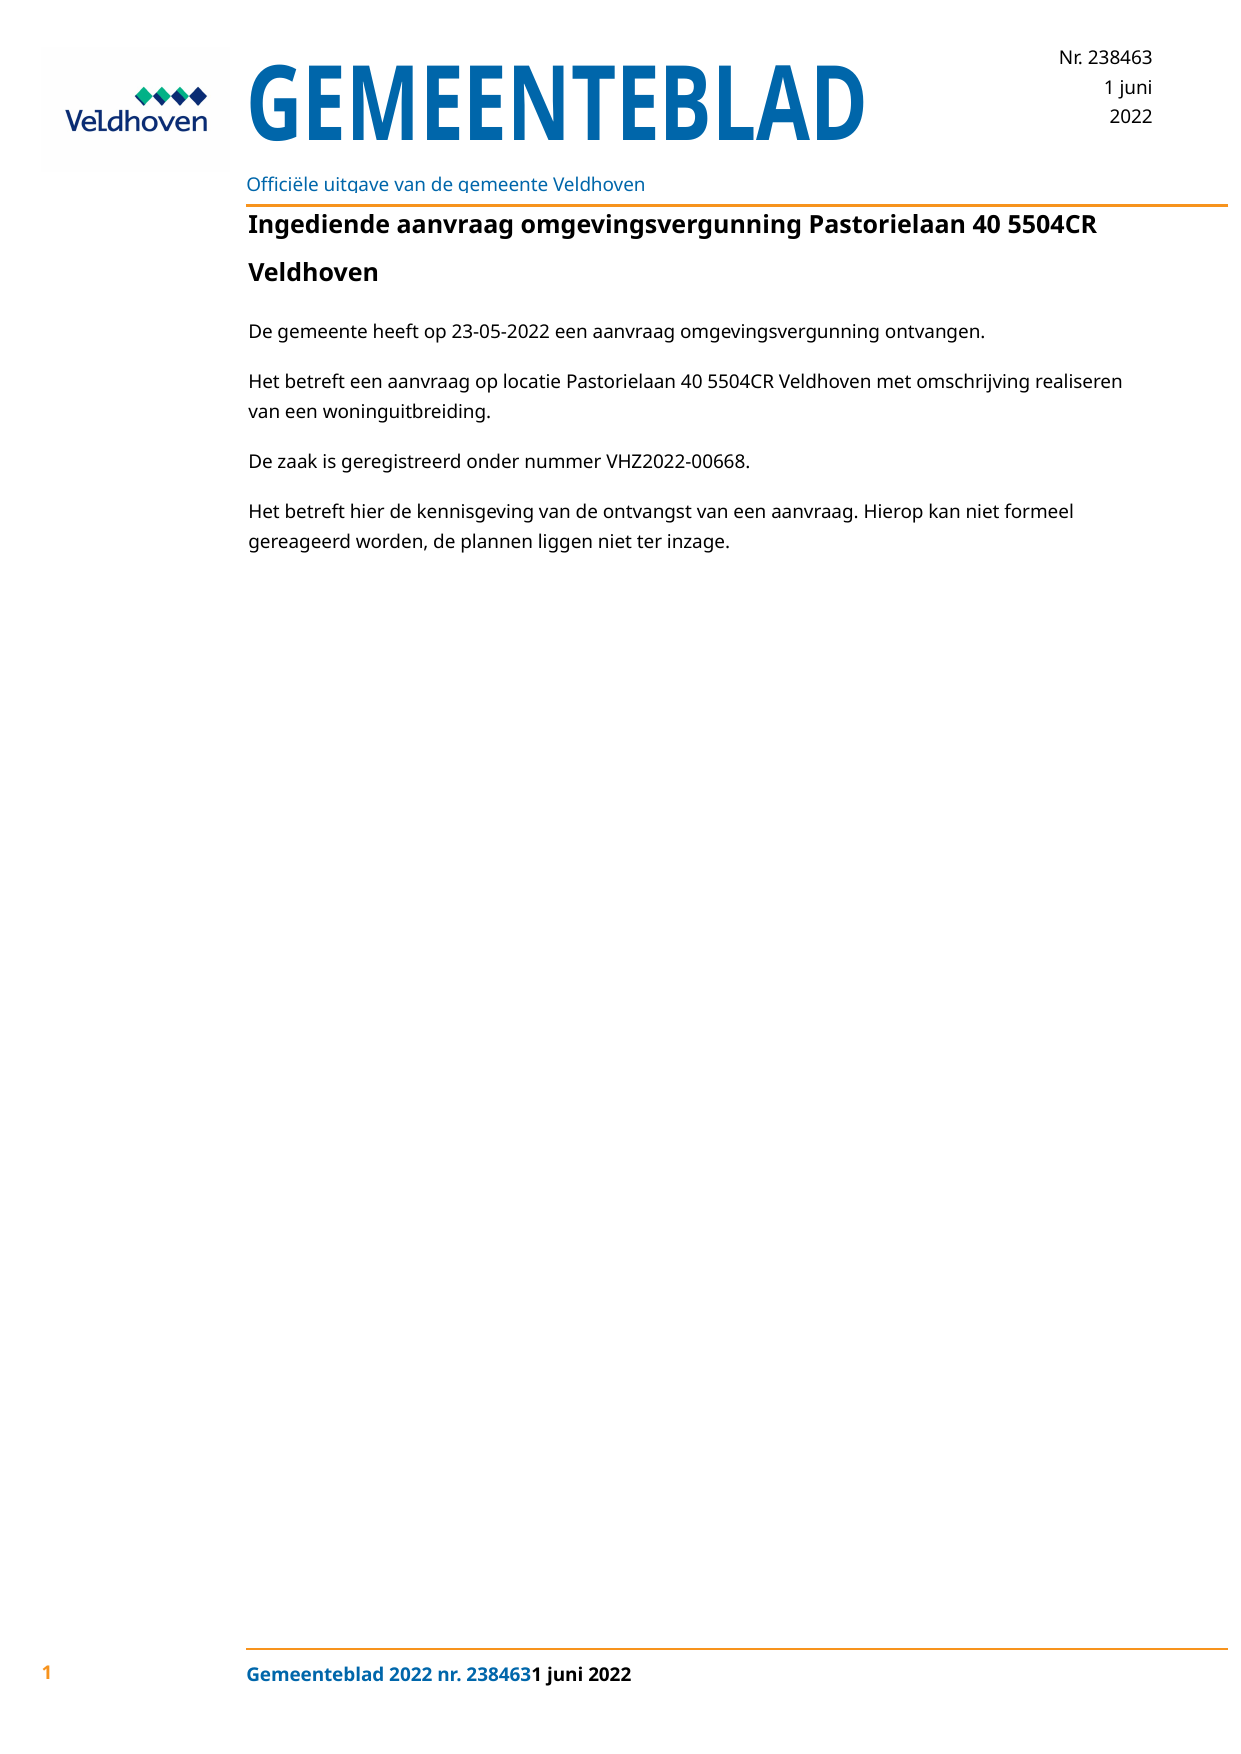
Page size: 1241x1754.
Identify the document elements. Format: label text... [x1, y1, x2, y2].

text Ingediende aanvraag omgevingsvergunning Pastorielaan 40 5504CR Veldhoven [248, 207, 1152, 288]
picture [41, 47, 231, 172]
text Het betreft een aanvraag op locatie Pastorielaan 40 5504CR Veldhoven met omschrijving realiseren van een woninguitbreiding. [248, 368, 1152, 424]
text Het betreft hier de kennisgeving van de ontvangst van een aanvraag. Hierop kan niet formeel gereageerd worden, de plannen liggen niet ter inzage. [248, 499, 1152, 554]
text De zaak is geregistreerd onder nummer VHZ2022-00668. [248, 448, 1152, 474]
text De gemeente heeft op 23-05-2022 een aanvraag omgevingsvergunning ontvangen. [248, 318, 1152, 344]
